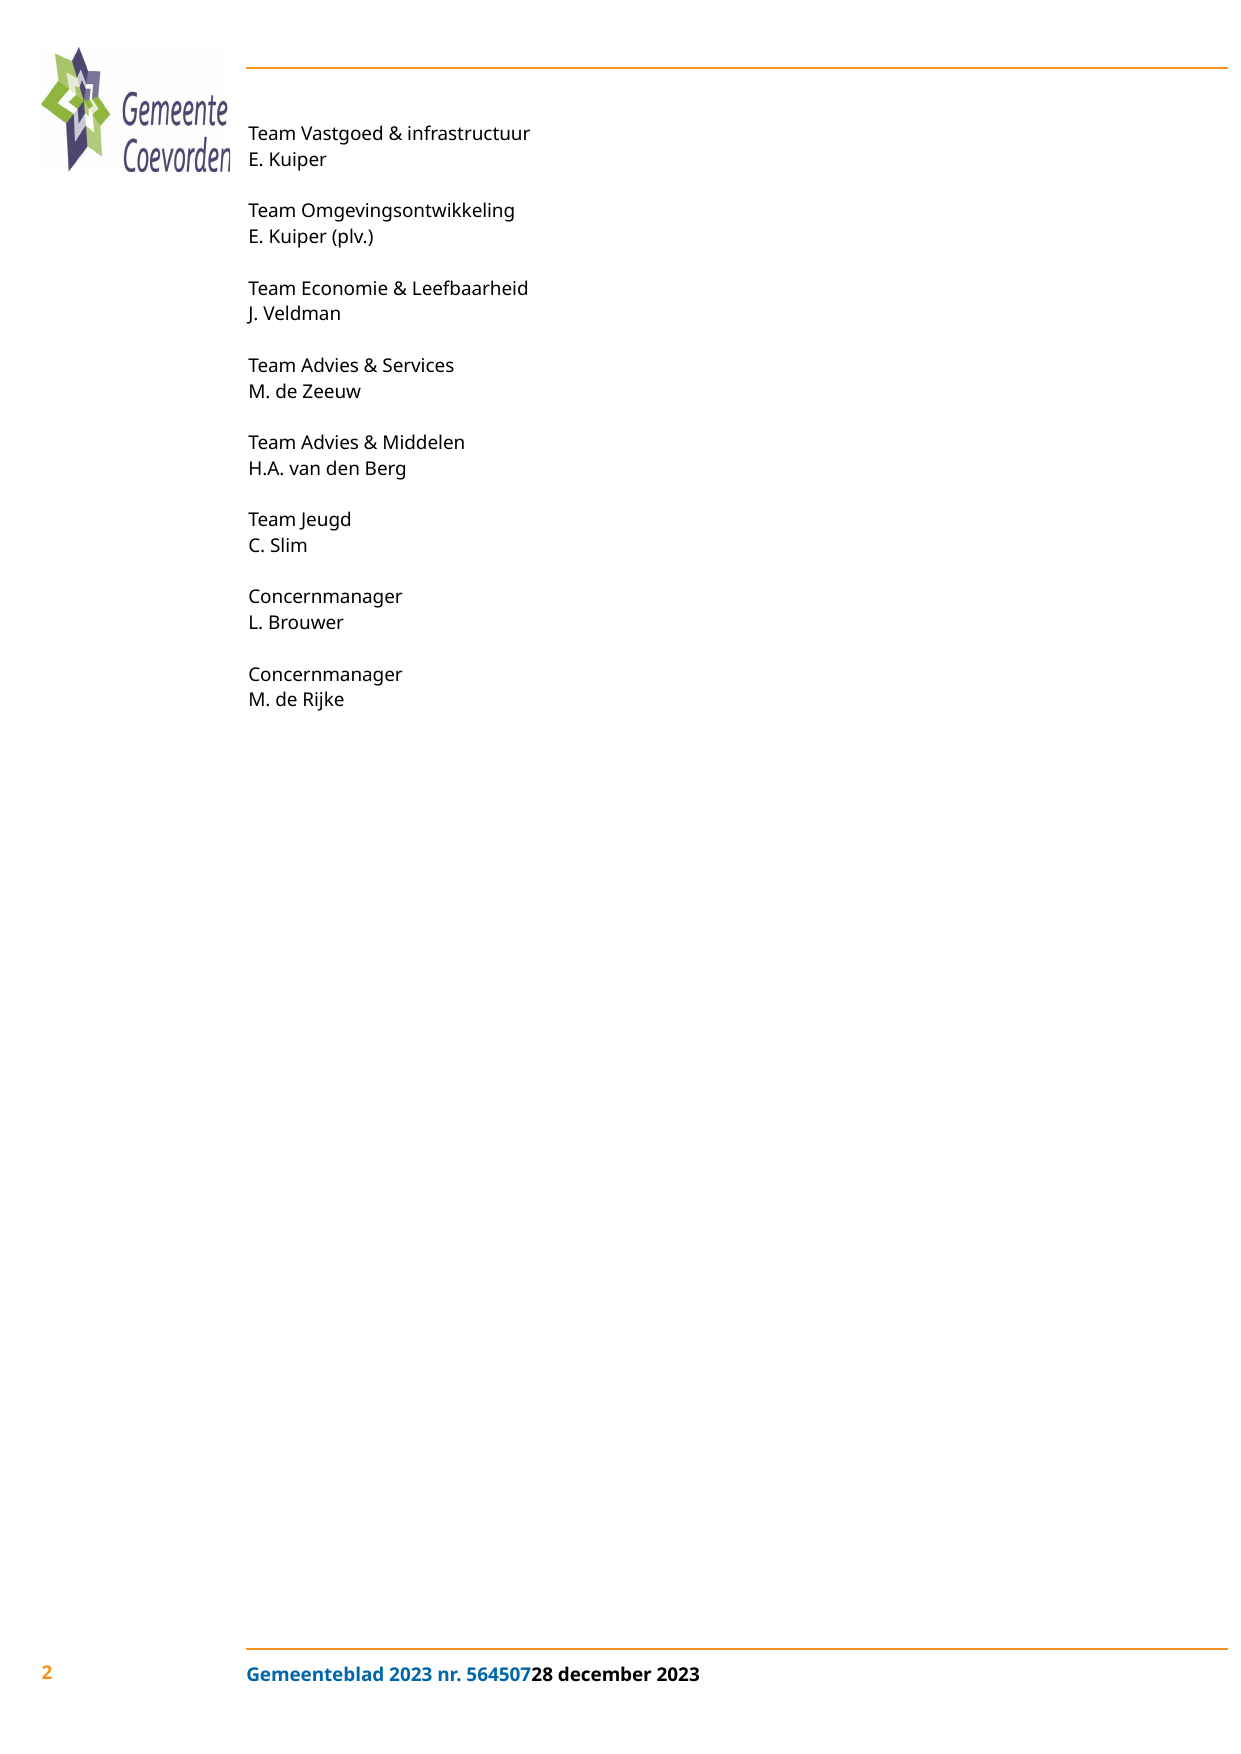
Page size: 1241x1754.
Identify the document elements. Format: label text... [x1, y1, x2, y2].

text C. Slim [248, 532, 1152, 558]
text Team Omgevingsontwikkeling [248, 198, 1152, 223]
text Team Advies & Services [248, 352, 1152, 378]
text Concernmanager [248, 584, 1152, 609]
text M. de Zeeuw [248, 378, 1152, 403]
text Concernmanager [248, 661, 1152, 687]
text E. Kuiper [248, 146, 1152, 172]
text M. de Rijke [248, 687, 1152, 712]
text E. Kuiper (plv.) [248, 223, 1152, 249]
text Team Jeugd [248, 506, 1152, 532]
picture [41, 47, 231, 172]
text H.A. van den Berg [248, 455, 1152, 481]
text J. Veldman [248, 301, 1152, 326]
text Team Advies & Middelen [248, 429, 1152, 455]
text L. Brouwer [248, 609, 1152, 635]
text Team Economie & Leefbaarheid [248, 275, 1152, 301]
text Team Vastgoed & infrastructuur [248, 121, 1152, 146]
